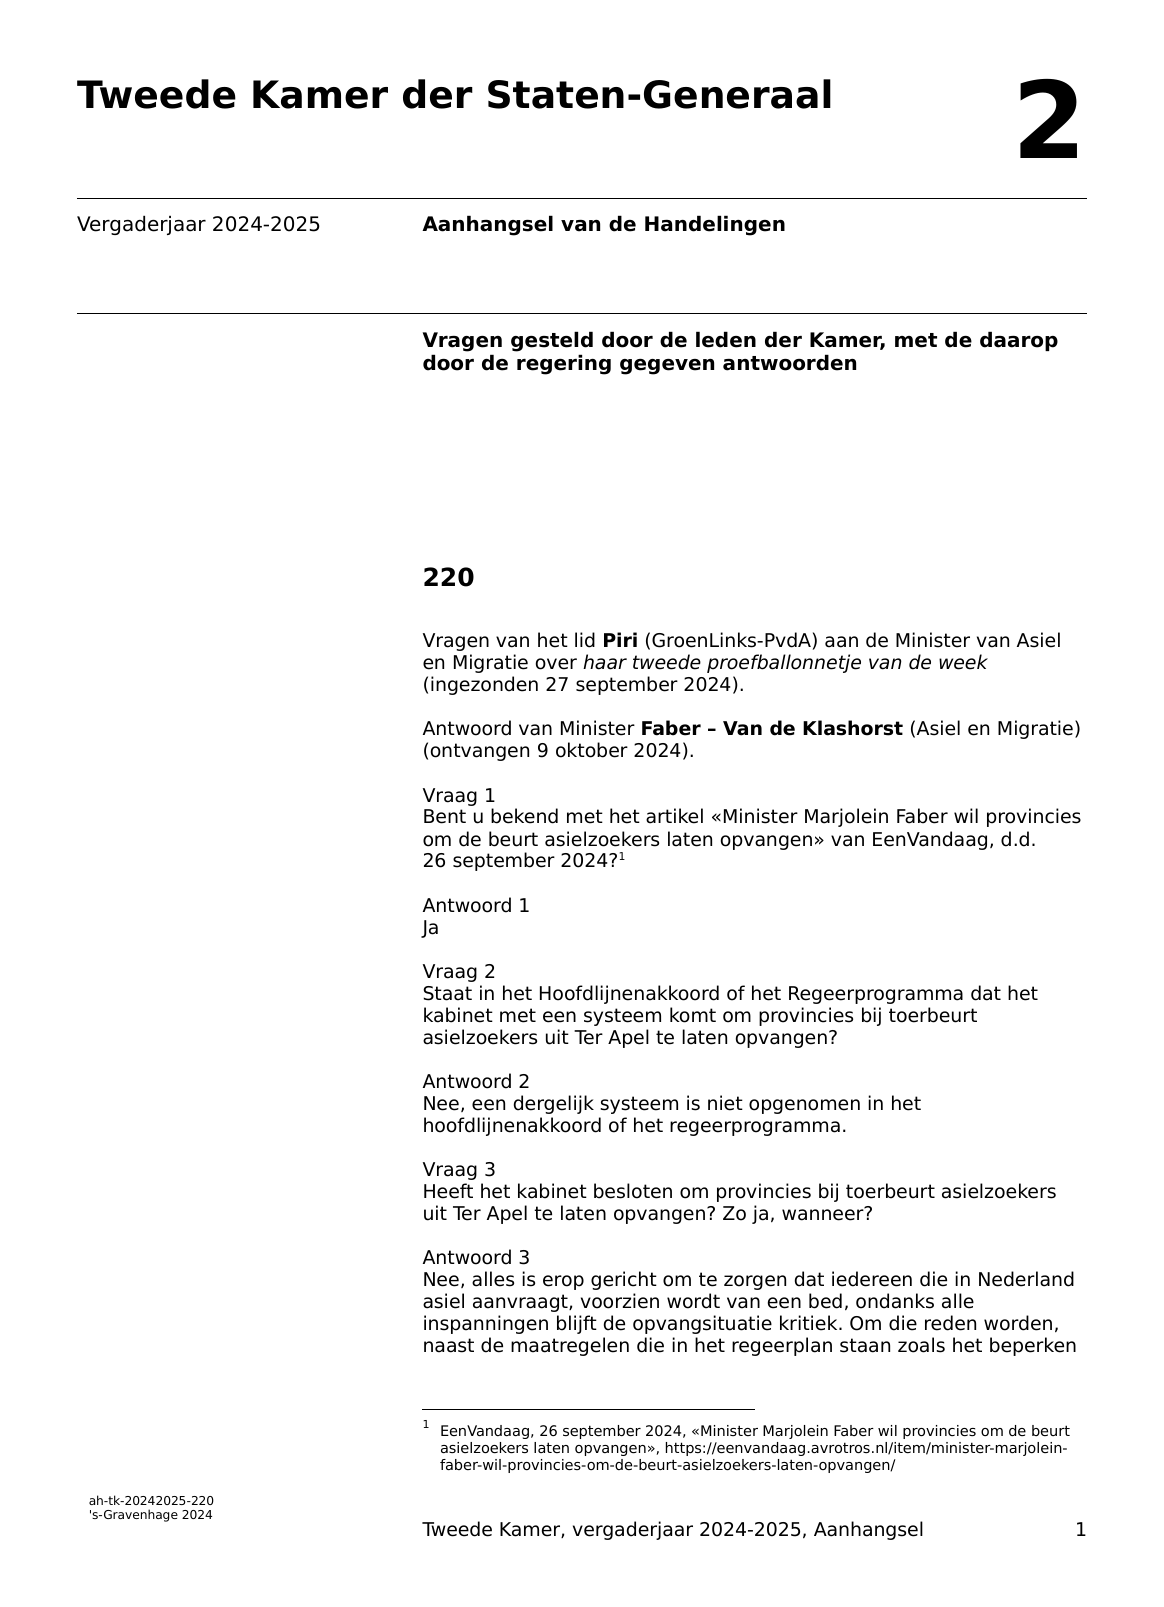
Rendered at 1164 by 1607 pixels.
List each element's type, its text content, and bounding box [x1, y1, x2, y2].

text Heeft het kabinet besloten om provincies bij toerbeurt asielzoekers uit Ter Apel te laten opvangen? Zo ja, wanneer? [422, 1181, 1087, 1225]
table_header 2 [886, 59, 1087, 198]
text Antwoord van Minister Faber – Van de Klashorst (Asiel en Migratie) (ontvangen 9 oktober 2024). [422, 718, 1087, 762]
table_cell [77, 314, 422, 375]
text Staat in het Hoofdlijnenakkoord of het Regeerprogramma dat het kabinet met een systeem komt om provincies bij toerbeurt asielzoekers uit Ter Apel te laten opvangen? [422, 983, 1087, 1049]
table_cell Aanhangsel van de Handelingen [422, 199, 1087, 313]
text 's-Gravenhage 2024 [88, 1508, 323, 1522]
table_cell Vragen gesteld door de leden der Kamer, met de daarop door de regering gegeven antwoorden [422, 314, 1087, 375]
text Vraag 1 [422, 784, 1087, 806]
text Antwoord 3 [422, 1247, 1087, 1269]
text Vraag 2 [422, 961, 1087, 983]
text Nee, alles is erop gericht om te zorgen dat iedereen die in Nederland asiel aanvraagt, voorzien wordt van een bed, ondanks alle inspanningen blijft de opvangsituatie kritiek. Om die reden worden, naast de maatregelen die in het regeerplan staan zoals het beperken [422, 1269, 1087, 1357]
text Ja [422, 917, 1087, 938]
text Vraag 3 [422, 1159, 1087, 1181]
table_cell Vergaderjaar 2024-2025 [77, 199, 422, 313]
text Nee, een dergelijk systeem is niet opgenomen in het hoofdlijnenakkoord of het regeerprogramma. [422, 1093, 1087, 1137]
text Antwoord 1 [422, 894, 1087, 917]
text EenVandaag, 26 september 2024, «Minister Marjolein Faber wil provincies om de beurt asielzoekers laten opvangen», https://eenvandaag.avrotros.nl/item/minister-marjolein-faber-wil-provincies-om-de-beurt-asielzoekers-laten-opvangen/ [422, 1418, 1087, 1474]
text Bent u bekend met het artikel «Minister Marjolein Faber wil provincies om de beurt asielzoekers laten opvangen» van EenVandaag, d.d. 26 september 2024? [422, 806, 1087, 872]
text Vragen van het lid Piri (GroenLinks-PvdA) aan de Minister van Asiel en Migratie over haar tweede proefballonnetje van de week (ingezonden 27 september 2024). [422, 630, 1087, 696]
table_header Tweede Kamer der Staten-Generaal [77, 59, 886, 198]
text 220 [422, 563, 1087, 592]
text Antwoord 2 [422, 1071, 1087, 1093]
text ah-tk-20242025-220 [88, 1494, 323, 1508]
